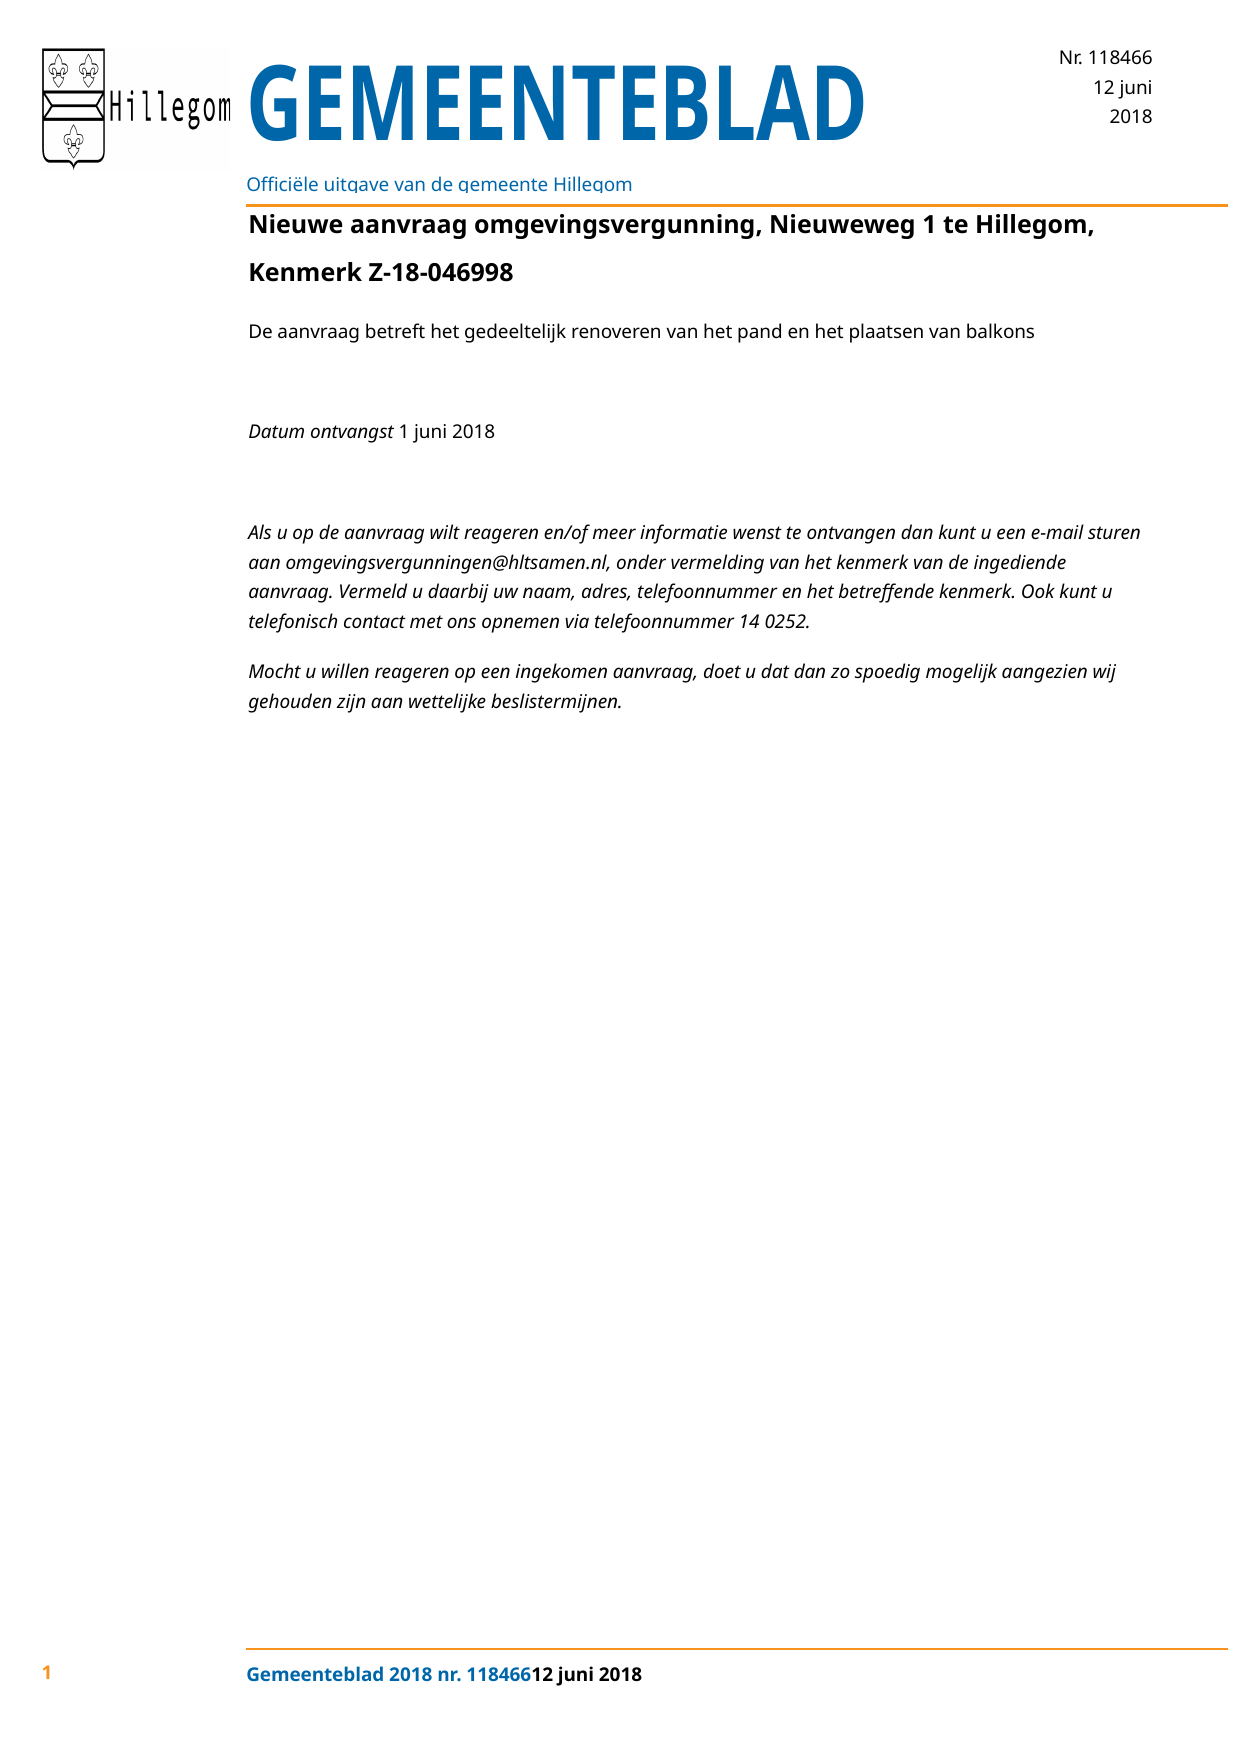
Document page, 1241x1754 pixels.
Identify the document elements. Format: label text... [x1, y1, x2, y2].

text Mocht u willen reageren op een ingekomen aanvraag, doet u dat dan zo spoedig mogelijk aangezien wij gehouden zijn aan wettelijke beslistermijnen. [248, 659, 1152, 714]
text Nieuwe aanvraag omgevingsvergunning, Nieuweweg 1 te Hillegom, Kenmerk Z-18-046998 [248, 207, 1152, 288]
text Als u op de aanvraag wilt reageren en/of meer informatie wenst te ontvangen dan kunt u een e-mail sturen aan omgevingsvergunningen@hltsamen.nl, onder vermelding van het kenmerk van de ingediende aanvraag. Vermeld u daarbij uw naam, adres, telefoonnummer en het betreffende kenmerk. Ook kunt u telefonisch contact met ons opnemen via telefoonnummer 14 0252. [248, 519, 1152, 634]
picture [41, 47, 231, 172]
text Datum ontvangst 1 juni 2018 [248, 419, 1152, 444]
text De aanvraag betreft het gedeeltelijk renoveren van het pand en het plaatsen van balkons [248, 318, 1152, 344]
